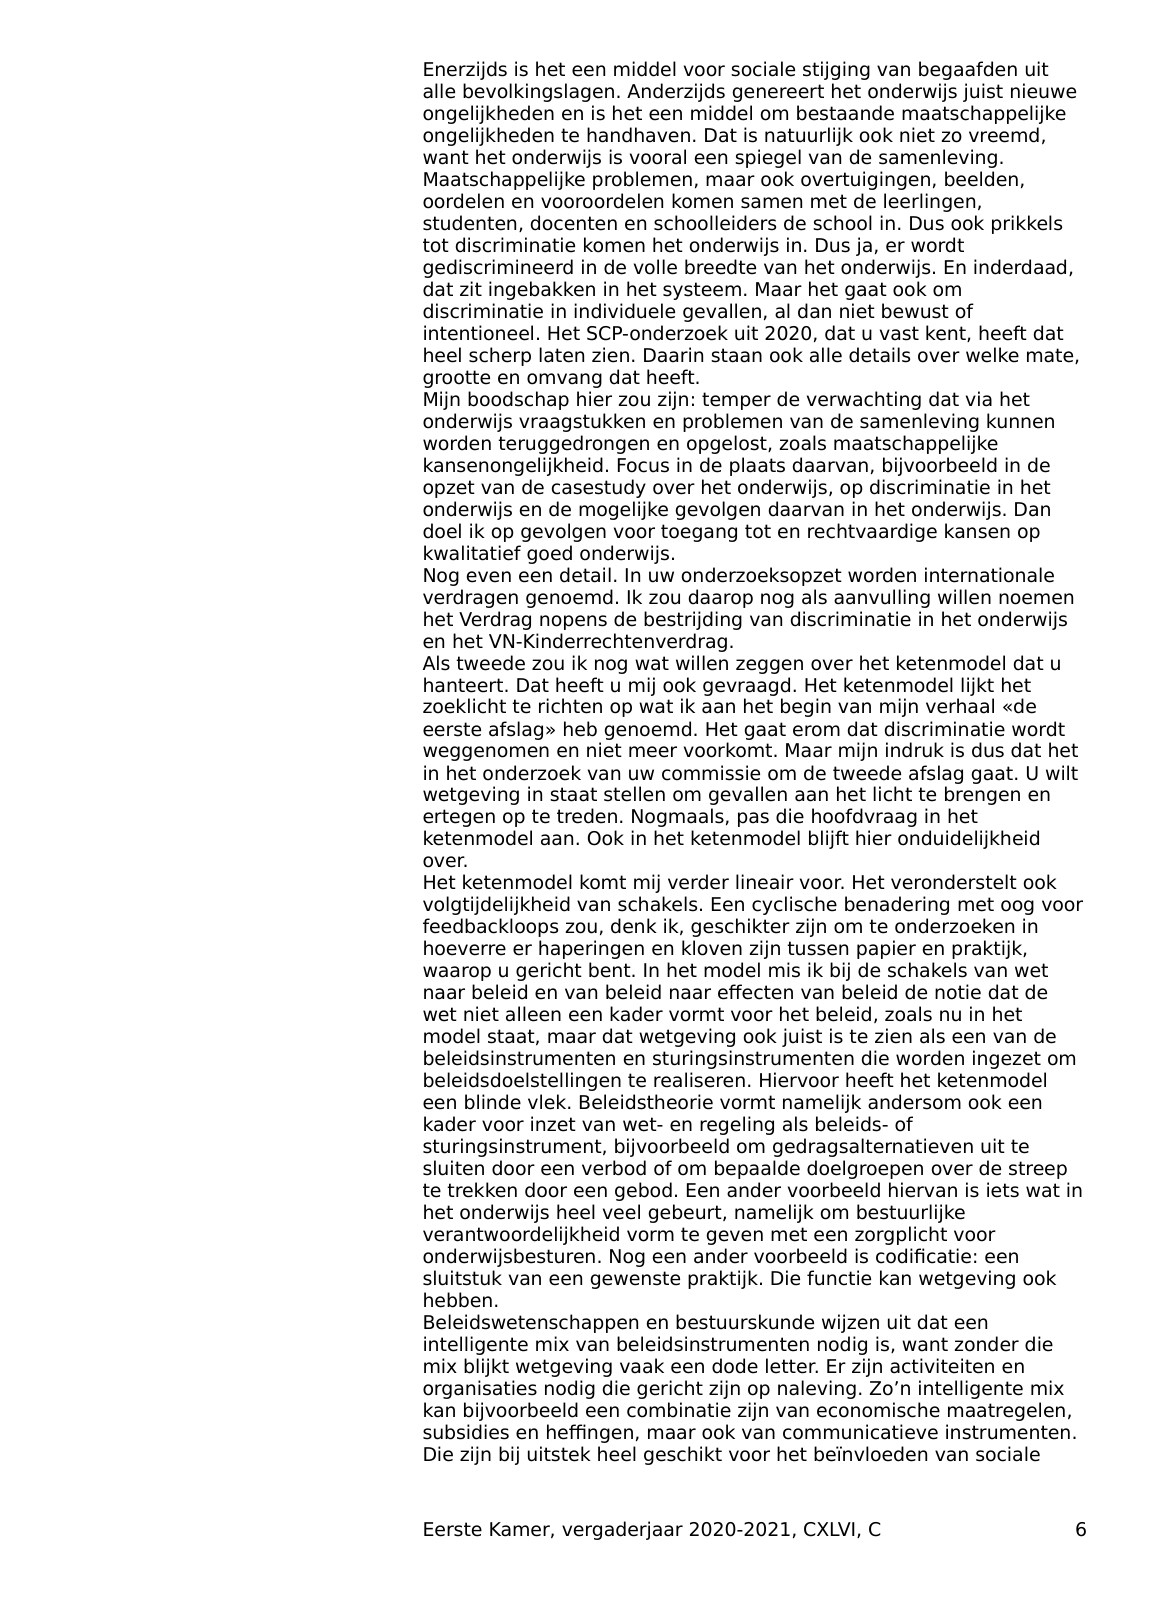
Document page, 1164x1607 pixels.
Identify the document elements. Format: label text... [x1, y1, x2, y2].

text Mijn boodschap hier zou zijn: temper de verwachting dat via het onderwijs vraagstukken en problemen van de samenleving kunnen worden teruggedrongen en opgelost, zoals maatschappelijke kansenongelijkheid. Focus in de plaats daarvan, bijvoorbeeld in de opzet van de casestudy over het onderwijs, op discriminatie in het onderwijs en de mogelijke gevolgen daarvan in het onderwijs. Dan doel ik op gevolgen voor toegang tot en rechtvaardige kansen op kwalitatief goed onderwijs. [422, 389, 1087, 564]
text Enerzijds is het een middel voor sociale stijging van begaafden uit alle bevolkingslagen. Anderzijds genereert het onderwijs juist nieuwe ongelijkheden en is het een middel om bestaande maatschappelijke ongelijkheden te handhaven. Dat is natuurlijk ook niet zo vreemd, want het onderwijs is vooral een spiegel van de samenleving. Maatschappelijke problemen, maar ook overtuigingen, beelden, oordelen en vooroordelen komen samen met de leerlingen, studenten, docenten en schoolleiders de school in. Dus ook prikkels tot discriminatie komen het onderwijs in. Dus ja, er wordt gediscrimineerd in de volle breedte van het onderwijs. En inderdaad, dat zit ingebakken in het systeem. Maar het gaat ook om discriminatie in individuele gevallen, al dan niet bewust of intentioneel. Het SCP-onderzoek uit 2020, dat u vast kent, heeft dat heel scherp laten zien. Daarin staan ook alle details over welke mate, grootte en omvang dat heeft. [422, 59, 1087, 389]
text Nog even een detail. In uw onderzoeksopzet worden internationale verdragen genoemd. Ik zou daarop nog als aanvulling willen noemen het Verdrag nopens de bestrijding van discriminatie in het onderwijs en het VN-Kinderrechtenverdrag. [422, 564, 1087, 652]
text Als tweede zou ik nog wat willen zeggen over het ketenmodel dat u hanteert. Dat heeft u mij ook gevraagd. Het ketenmodel lijkt het zoeklicht te richten op wat ik aan het begin van mijn verhaal «de eerste afslag» heb genoemd. Het gaat erom dat discriminatie wordt weggenomen en niet meer voorkomt. Maar mijn indruk is dus dat het in het onderzoek van uw commissie om de tweede afslag gaat. U wilt wetgeving in staat stellen om gevallen aan het licht te brengen en ertegen op te treden. Nogmaals, pas die hoofdvraag in het ketenmodel aan. Ook in het ketenmodel blijft hier onduidelijkheid over. [422, 652, 1087, 872]
text Beleidswetenschappen en bestuurskunde wijzen uit dat een intelligente mix van beleidsinstrumenten nodig is, want zonder die mix blijkt wetgeving vaak een dode letter. Er zijn activiteiten en organisaties nodig die gericht zijn op naleving. Zo’n intelligente mix kan bijvoorbeeld een combinatie zijn van economische maatregelen, subsidies en heffingen, maar ook van communicatieve instrumenten. Die zijn bij uitstek heel geschikt voor het beïnvloeden van sociale [422, 1312, 1087, 1466]
text Het ketenmodel komt mij verder lineair voor. Het veronderstelt ook volgtijdelijkheid van schakels. Een cyclische benadering met oog voor feedbackloops zou, denk ik, geschikter zijn om te onderzoeken in hoeverre er haperingen en kloven zijn tussen papier en praktijk, waarop u gericht bent. In het model mis ik bij de schakels van wet naar beleid en van beleid naar effecten van beleid de notie dat de wet niet alleen een kader vormt voor het beleid, zoals nu in het model staat, maar dat wetgeving ook juist is te zien als een van de beleidsinstrumenten en sturingsinstrumenten die worden ingezet om beleidsdoelstellingen te realiseren. Hiervoor heeft het ketenmodel een blinde vlek. Beleidstheorie vormt namelijk andersom ook een kader voor inzet van wet- en regeling als beleids- of sturingsinstrument, bijvoorbeeld om gedragsalternatieven uit te sluiten door een verbod of om bepaalde doelgroepen over de streep te trekken door een gebod. Een ander voorbeeld hiervan is iets wat in het onderwijs heel veel gebeurt, namelijk om bestuurlijke verantwoordelijkheid vorm te geven met een zorgplicht voor onderwijsbesturen. Nog een ander voorbeeld is codificatie: een sluitstuk van een gewenste praktijk. Die functie kan wetgeving ook hebben. [422, 872, 1087, 1312]
